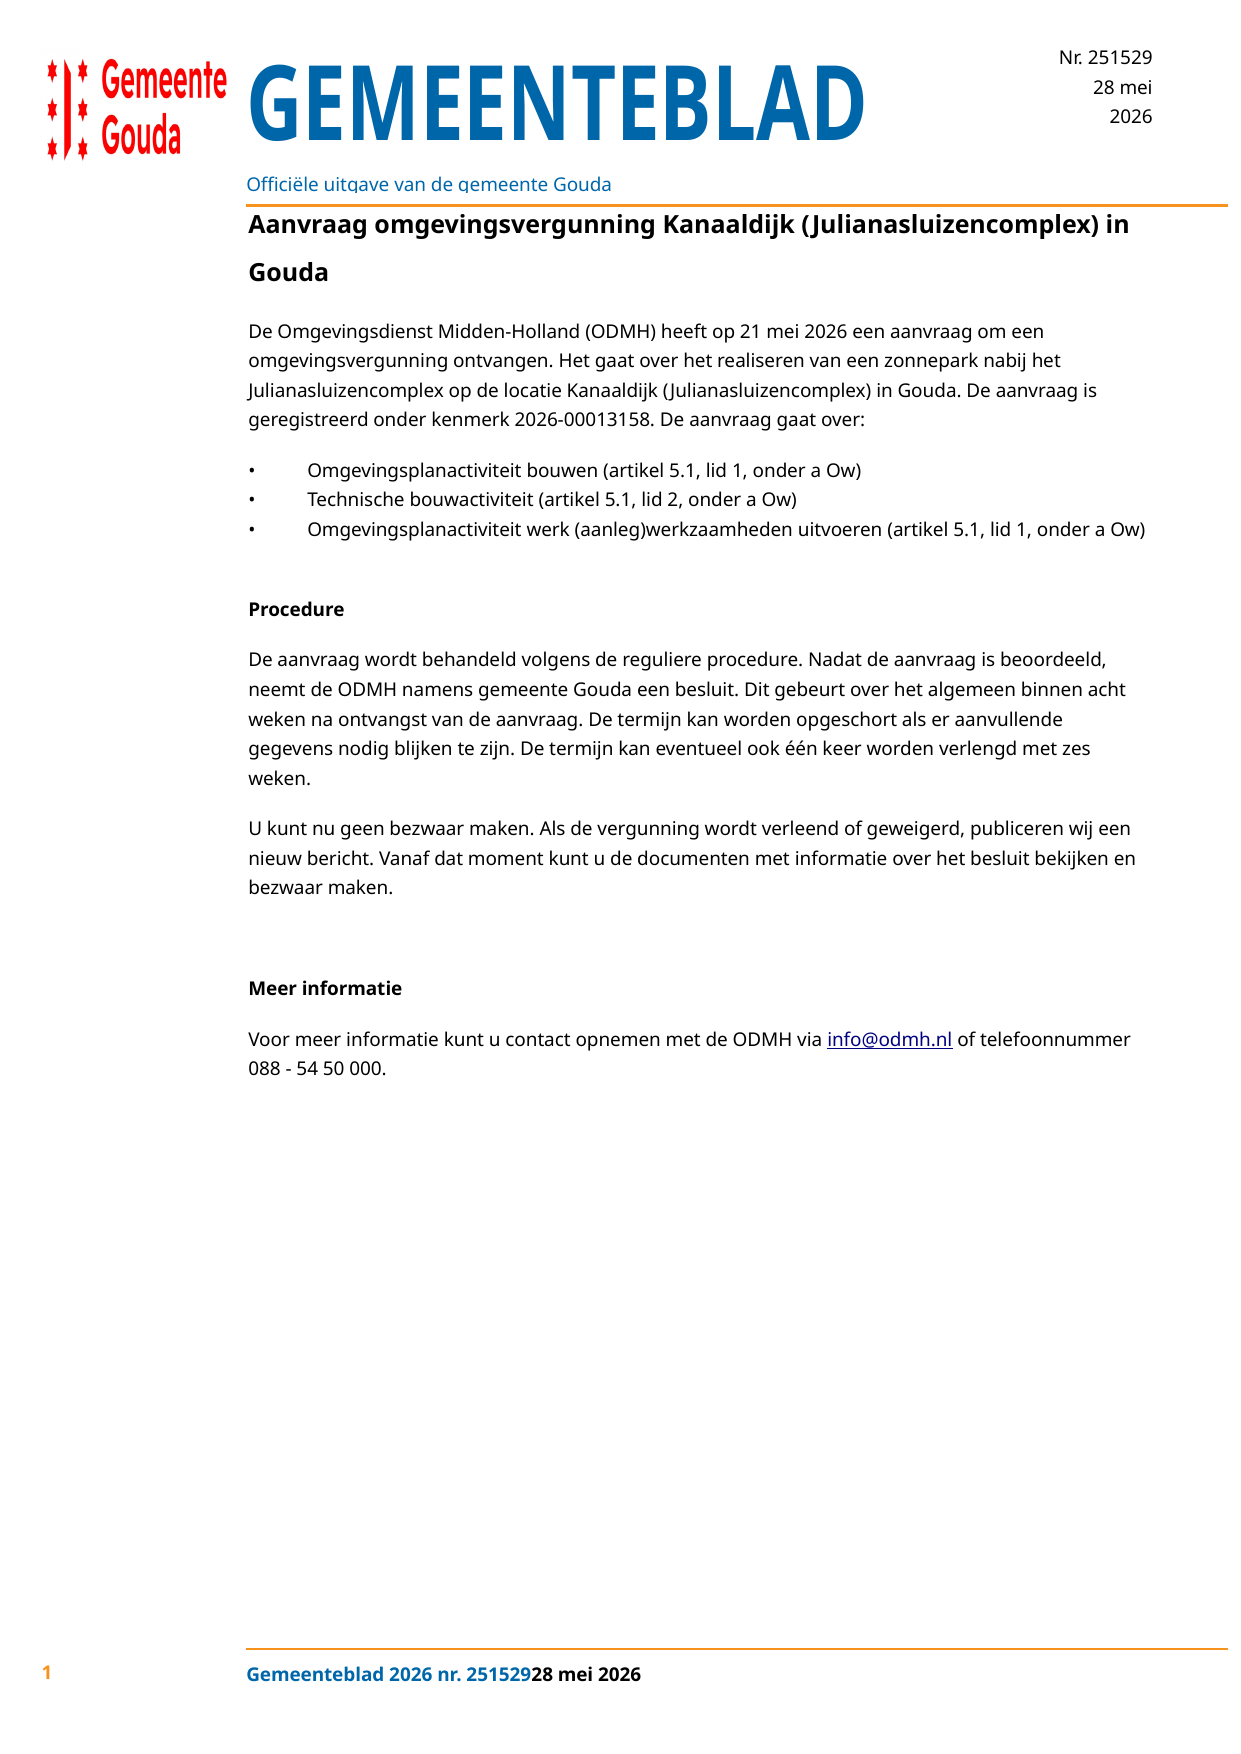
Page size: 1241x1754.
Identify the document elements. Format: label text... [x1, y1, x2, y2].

picture [41, 47, 231, 172]
text Procedure [248, 596, 1152, 622]
text U kunt nu geen bezwaar maken. Als de vergunning wordt verleend of geweigerd, publiceren wij een nieuw bericht. Vanaf dat moment kunt u de documenten met informatie over het besluit bekijken en bezwaar maken. [248, 815, 1152, 900]
list Omgevingsplanactiviteit bouwen (artikel 5.1, lid 1, onder a Ow) [248, 457, 1152, 483]
text De Omgevingsdienst Midden-Holland (ODMH) heeft op 21 mei 2026 een aanvraag om een omgevingsvergunning ontvangen. Het gaat over het realiseren van een zonnepark nabij het Julianasluizencomplex op de locatie Kanaaldijk (Julianasluizencomplex) in Gouda. De aanvraag is geregistreerd onder kenmerk 2026-00013158. De aanvraag gaat over: [248, 318, 1152, 432]
text Voor meer informatie kunt u contact opnemen met de ODMH via info@odmh.nl of telefoonnummer 088 - 54 50 000. [248, 1026, 1152, 1081]
text Meer informatie [248, 975, 1152, 1001]
text Aanvraag omgevingsvergunning Kanaaldijk (Julianasluizencomplex) in Gouda [248, 207, 1152, 288]
list Technische bouwactiviteit (artikel 5.1, lid 2, onder a Ow) [248, 487, 1152, 512]
text De aanvraag wordt behandeld volgens de reguliere procedure. Nadat de aanvraag is beoordeeld, neemt de ODMH namens gemeente Gouda een besluit. Dit gebeurt over het algemeen binnen acht weken na ontvangst van de aanvraag. De termijn kan worden opgeschort als er aanvullende gegevens nodig blijken te zijn. De termijn kan eventueel ook één keer worden verlengd met zes weken. [248, 647, 1152, 791]
list Omgevingsplanactiviteit werk (aanleg)werkzaamheden uitvoeren (artikel 5.1, lid 1, onder a Ow) [248, 516, 1152, 542]
